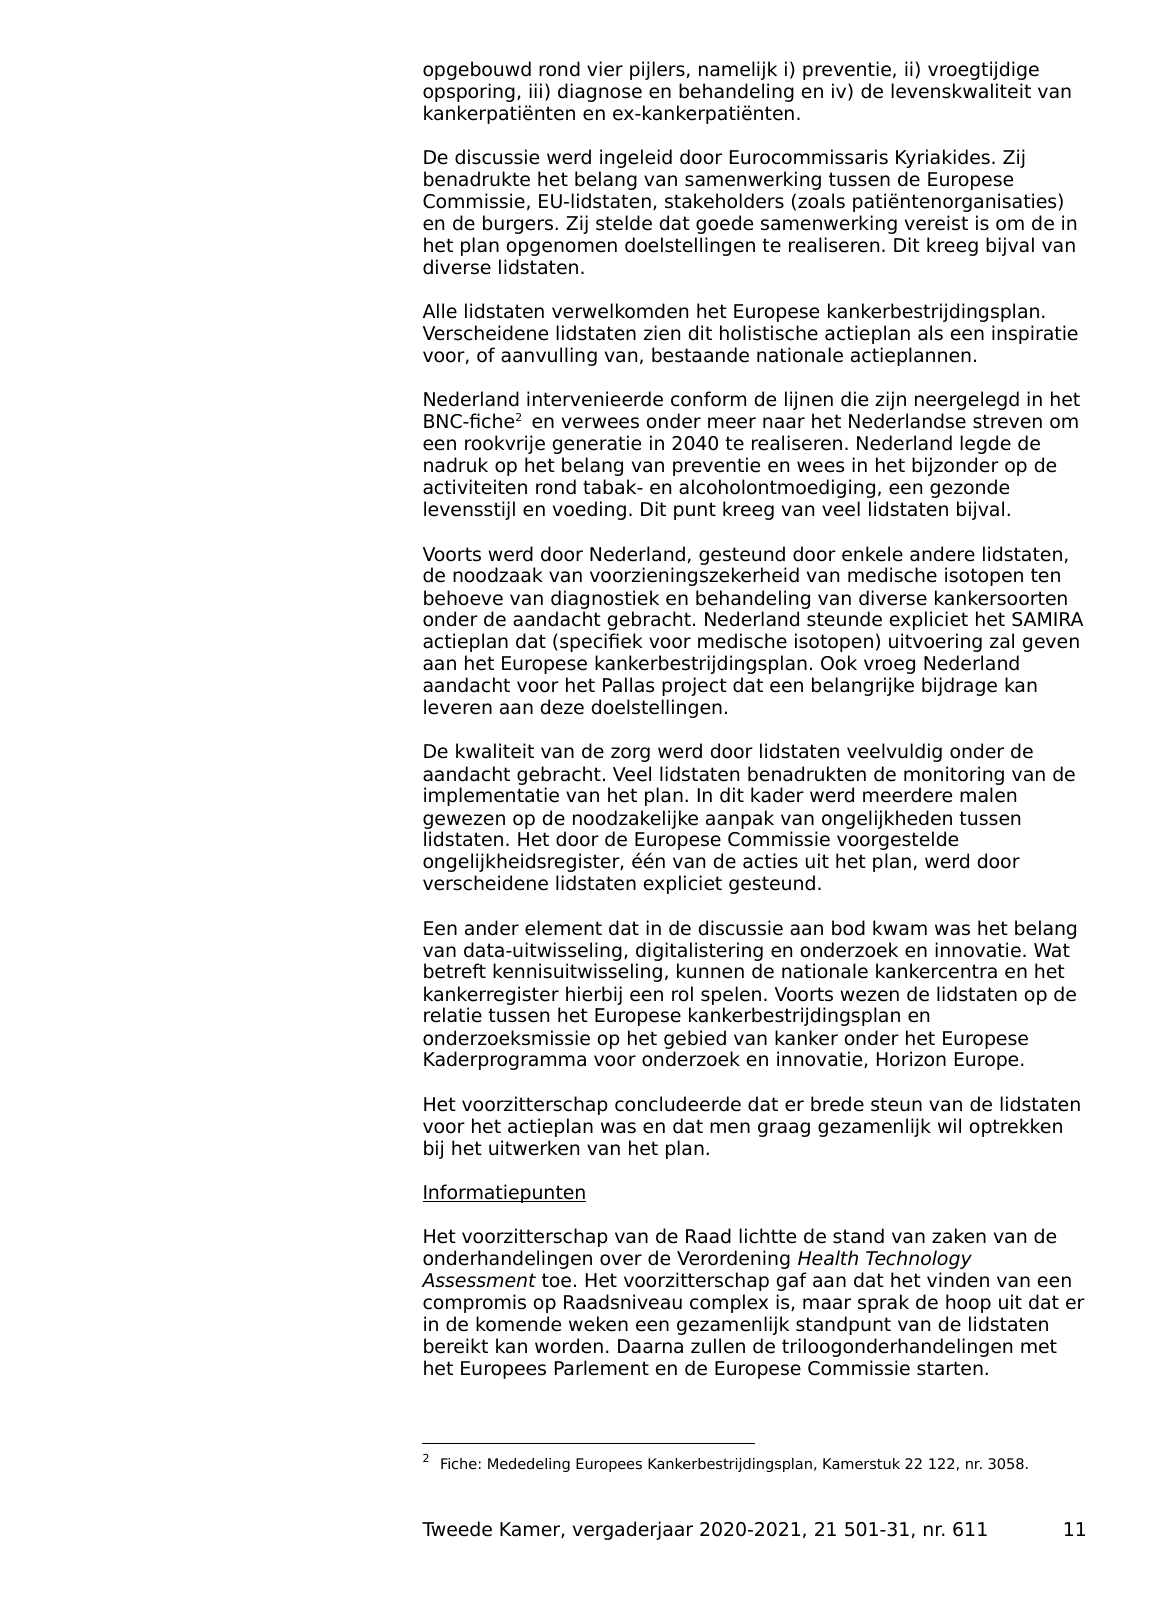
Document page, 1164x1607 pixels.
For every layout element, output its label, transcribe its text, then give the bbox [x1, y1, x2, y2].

text Het voorzitterschap concludeerde dat er brede steun van de lidstaten voor het actieplan was en dat men graag gezamenlijk wil optrekken bij het uitwerken van het plan. [422, 1093, 1087, 1159]
text Het voorzitterschap van de Raad lichtte de stand van zaken van de onderhandelingen over de Verordening Health Technology Assessment toe. Het voorzitterschap gaf aan dat het vinden van een compromis op Raadsniveau complex is, maar sprak de hoop uit dat er in de komende weken een gezamenlijk standpunt van de lidstaten bereikt kan worden. Daarna zullen de triloogonderhandelingen met het Europees Parlement en de Europese Commissie starten. [422, 1226, 1087, 1380]
text Alle lidstaten verwelkomden het Europese kankerbestrijdingsplan. Verscheidene lidstaten zien dit holistische actieplan als een inspiratie voor, of aanvulling van, bestaande nationale actieplannen. [422, 301, 1087, 367]
text Voorts werd door Nederland, gesteund door enkele andere lidstaten, de noodzaak van voorzieningszekerheid van medische isotopen ten behoeve van diagnostiek en behandeling van diverse kankersoorten onder de aandacht gebracht. Nederland steunde expliciet het SAMIRA actieplan dat (specifiek voor medische isotopen) uitvoering zal geven aan het Europese kankerbestrijdingsplan. Ook vroeg Nederland aandacht voor het Pallas project dat een belangrijke bijdrage kan leveren aan deze doelstellingen. [422, 543, 1087, 719]
text Nederland intervenieerde conform de lijnen die zijn neergelegd in het BNC-fiche en verwees onder meer naar het Nederlandse streven om een rookvrije generatie in 2040 te realiseren. Nederland legde de nadruk op het belang van preventie en wees in het bijzonder op de activiteiten rond tabak- en alcoholontmoediging, een gezonde levensstijl en voeding. Dit punt kreeg van veel lidstaten bijval. [422, 389, 1087, 521]
text opgebouwd rond vier pijlers, namelijk i) preventie, ii) vroegtijdige opsporing, iii) diagnose en behandeling en iv) de levenskwaliteit van kankerpatiënten en ex-kankerpatiënten. [422, 59, 1087, 125]
subtitle Informatiepunten [422, 1182, 1087, 1204]
text Een ander element dat in de discussie aan bod kwam was het belang van data-uitwisseling, digitalistering en onderzoek en innovatie. Wat betreft kennisuitwisseling, kunnen de nationale kankercentra en het kankerregister hierbij een rol spelen. Voorts wezen de lidstaten op de relatie tussen het Europese kankerbestrijdingsplan en onderzoeksmissie op het gebied van kanker onder het Europese Kaderprogramma voor onderzoek en innovatie, Horizon Europe. [422, 917, 1087, 1071]
text De discussie werd ingeleid door Eurocommissaris Kyriakides. Zij benadrukte het belang van samenwerking tussen de Europese Commissie, EU-lidstaten, stakeholders (zoals patiëntenorganisaties) en de burgers. Zij stelde dat goede samenwerking vereist is om de in het plan opgenomen doelstellingen te realiseren. Dit kreeg bijval van diverse lidstaten. [422, 147, 1087, 279]
text Fiche: Mededeling Europees Kankerbestrijdingsplan, Kamerstuk 22 122, nr. 3058. [422, 1452, 1087, 1474]
text De kwaliteit van de zorg werd door lidstaten veelvuldig onder de aandacht gebracht. Veel lidstaten benadrukten de monitoring van de implementatie van het plan. In dit kader werd meerdere malen gewezen op de noodzakelijke aanpak van ongelijkheden tussen lidstaten. Het door de Europese Commissie voorgestelde ongelijkheidsregister, één van de acties uit het plan, werd door verscheidene lidstaten expliciet gesteund. [422, 741, 1087, 895]
